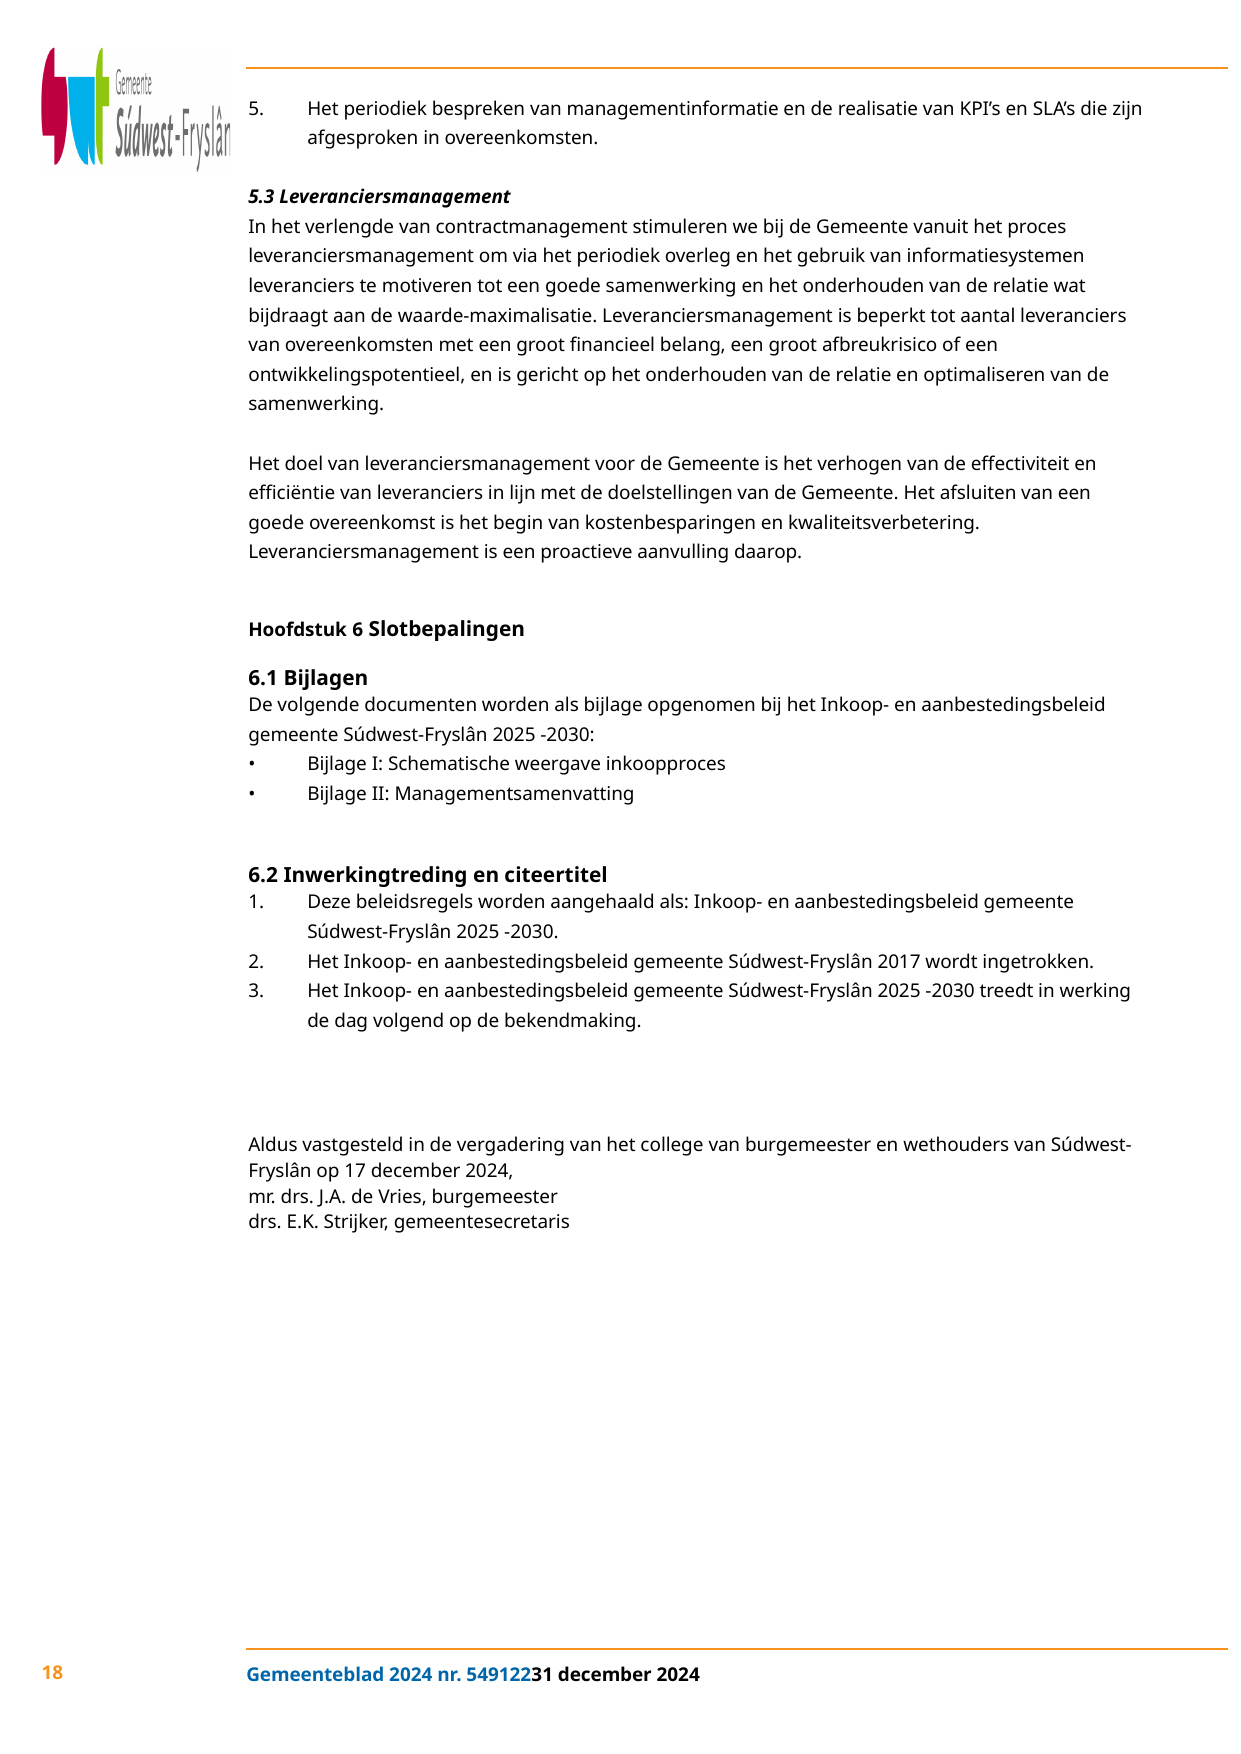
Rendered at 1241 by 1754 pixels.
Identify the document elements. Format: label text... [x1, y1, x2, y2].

list Het periodiek bespreken van managementinformatie en de realisatie van KPI’s en SLA’s die zijn afgesproken in overeenkomsten. [248, 95, 1152, 150]
list Het Inkoop- en aanbestedingsbeleid gemeente Súdwest-Fryslân 2017 wordt ingetrokken. [248, 948, 1152, 973]
text Hoofdstuk 6 Slotbepalingen [248, 614, 1152, 642]
text Aldus vastgesteld in de vergadering van het college van burgemeester en wethouders van Súdwest-Fryslân op 17 december 2024, [248, 1131, 1152, 1183]
text De volgende documenten worden als bijlage opgenomen bij het Inkoop- en aanbestedingsbeleid gemeente Súdwest-Fryslân 2025 -2030: [248, 691, 1152, 747]
list Bijlage II: Managementsamenvatting [248, 780, 1152, 806]
text Het doel van leveranciersmanagement voor de Gemeente is het verhogen van de effectiviteit en efficiëntie van leveranciers in lijn met de doelstellingen van de Gemeente. Het afsluiten van een goede overeenkomst is het begin van kostenbesparingen en kwaliteitsverbetering. Leveranciersmanagement is een proactieve aanvulling daarop. [248, 450, 1152, 564]
list Bijlage I: Schematische weergave inkoopproces [248, 751, 1152, 776]
list Deze beleidsregels worden aangehaald als: Inkoop- en aanbestedingsbeleid gemeente Súdwest-Fryslân 2025 -2030. [248, 889, 1152, 944]
picture [41, 47, 231, 172]
text drs. E.K. Strijker, gemeentesecretaris [248, 1209, 1152, 1234]
text 5.3 Leveranciersmanagement [248, 183, 1152, 209]
text In het verlengde van contractmanagement stimuleren we bij de Gemeente vanuit het proces leveranciersmanagement om via het periodiek overleg en het gebruik van informatiesystemen leveranciers te motiveren tot een goede samenwerking en het onderhouden van de relatie wat bijdraagt aan de waarde-maximalisatie. Leveranciersmanagement is beperkt tot aantal leveranciers van overeenkomsten met een groot financieel belang, een groot afbreukrisico of een ontwikkelingspotentieel, en is gericht op het onderhouden van de relatie en optimaliseren van de samenwerking. [248, 213, 1152, 416]
text 6.1 Bijlagen [248, 663, 1152, 691]
text 6.2 Inwerkingtreding en citeertitel [248, 860, 1152, 889]
text mr. drs. J.A. de Vries, burgemeester [248, 1183, 1152, 1209]
list Het Inkoop- en aanbestedingsbeleid gemeente Súdwest-Fryslân 2025 -2030 treedt in werking de dag volgend op de bekendmaking. [248, 977, 1152, 1033]
